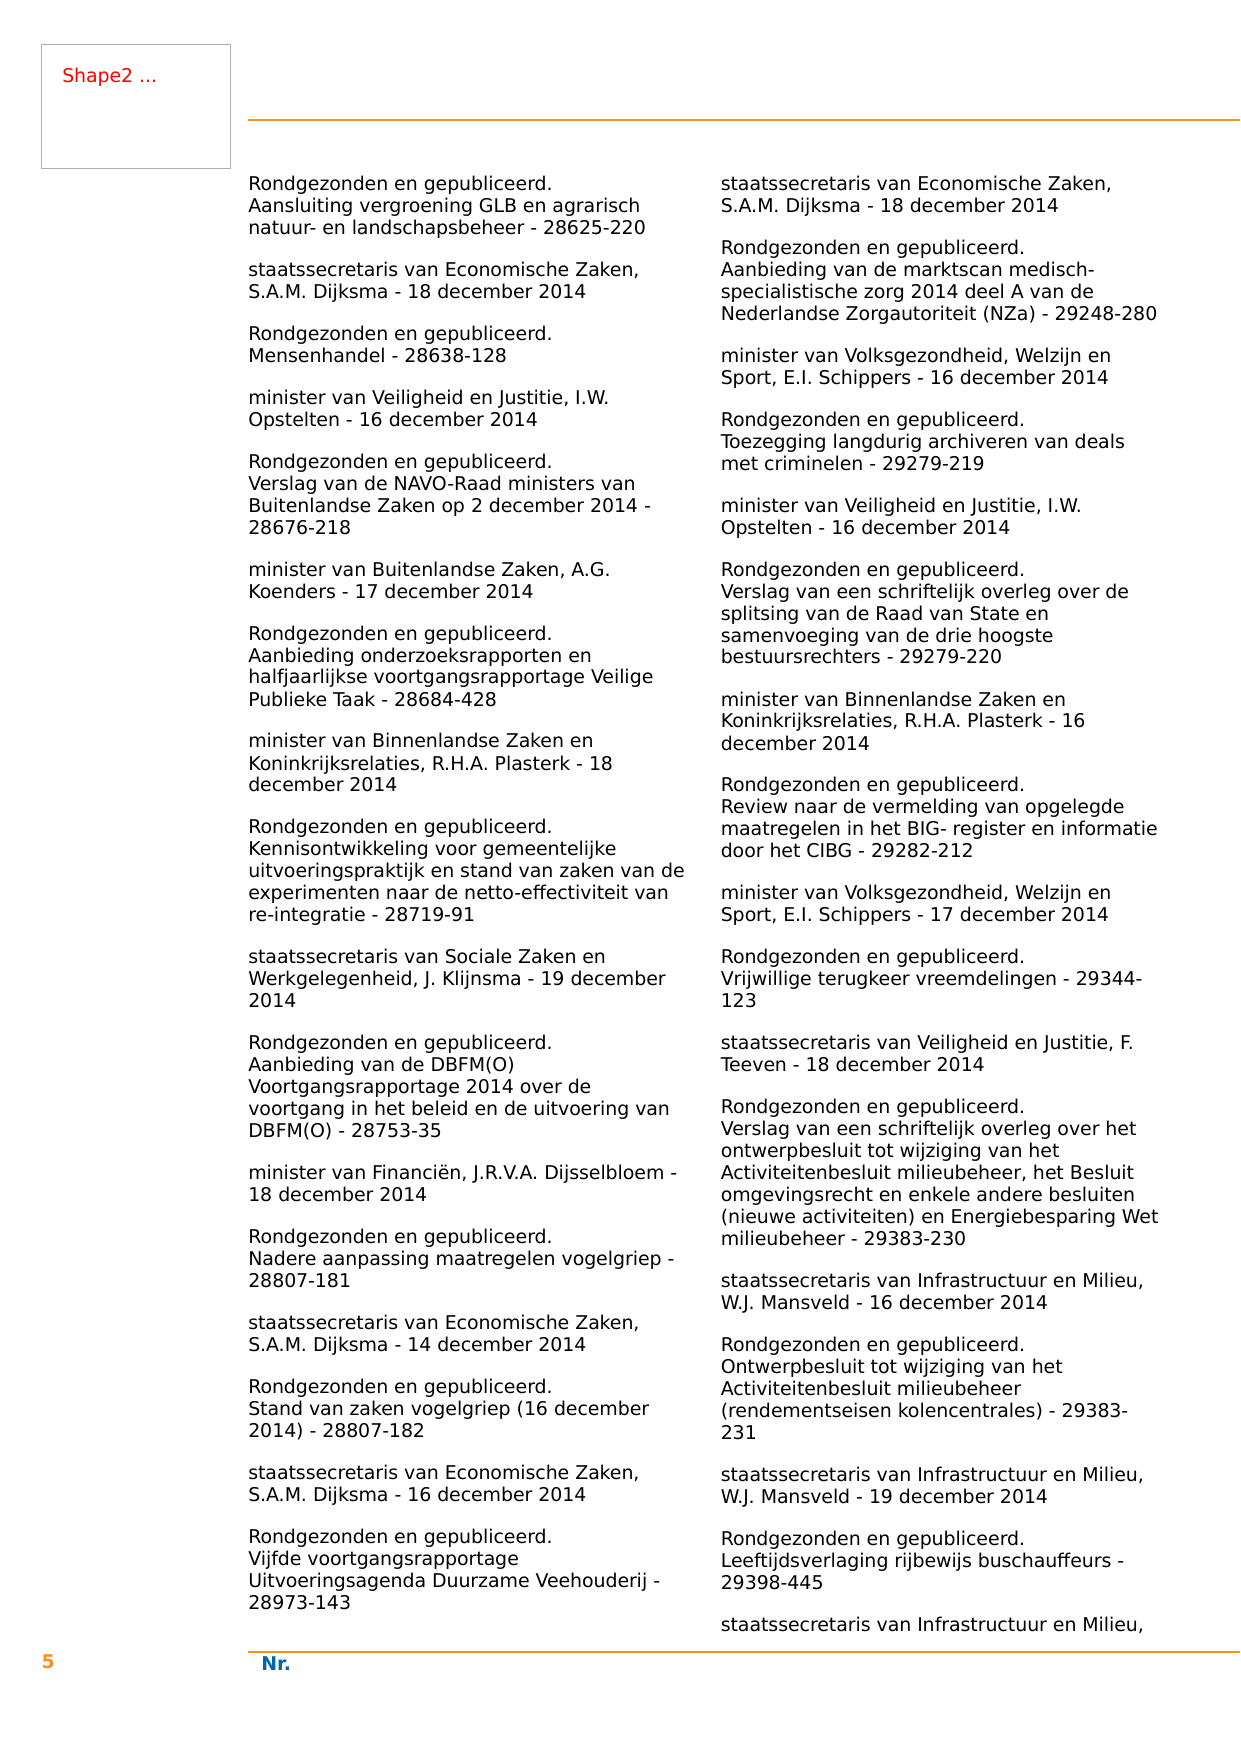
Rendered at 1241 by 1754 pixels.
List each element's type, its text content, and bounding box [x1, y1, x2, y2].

text Rondgezonden en gepubliceerd. [721, 774, 1163, 796]
text Review naar de vermelding van opgelegde maatregelen in het BIG- register en informatie door het CIBG - 29282-212 [721, 796, 1163, 862]
text Ontwerpbesluit tot wijziging van het Activiteitenbesluit milieubeheer (rendementseisen kolencentrales) - 29383-231 [721, 1356, 1163, 1444]
text staatssecretaris van Economische Zaken, S.A.M. Dijksma - 14 december 2014 [248, 1312, 691, 1356]
text Rondgezonden en gepubliceerd. [721, 558, 1163, 581]
text staatssecretaris van Economische Zaken, S.A.M. Dijksma - 18 december 2014 [248, 259, 691, 303]
text minister van Binnenlandse Zaken en Koninkrijksrelaties, R.H.A. Plasterk - 18 december 2014 [248, 730, 691, 796]
text Toezegging langdurig archiveren van deals met criminelen - 29279-219 [721, 431, 1163, 474]
text Rondgezonden en gepubliceerd. [248, 1376, 691, 1398]
text Aanbieding van de marktscan medisch-specialistische zorg 2014 deel A van de Nederlandse Zorgautoriteit (NZa) - 29248-280 [721, 259, 1163, 325]
text minister van Volksgezondheid, Welzijn en Sport, E.I. Schippers - 17 december 2014 [721, 882, 1163, 926]
text Nadere aanpassing maatregelen vogelgriep - 28807-181 [248, 1248, 691, 1292]
text Stand van zaken vogelgriep (16 december 2014) - 28807-182 [248, 1398, 691, 1442]
text Rondgezonden en gepubliceerd. [248, 451, 691, 473]
text staatssecretaris van Economische Zaken, S.A.M. Dijksma - 16 december 2014 [248, 1462, 691, 1506]
text Leeftijdsverlaging rijbewijs buschauffeurs - 29398-445 [721, 1550, 1163, 1594]
text Mensenhandel - 28638-128 [248, 345, 691, 367]
text minister van Financiën, J.R.V.A. Dijsselbloem - 18 december 2014 [248, 1162, 691, 1206]
text staatssecretaris van Sociale Zaken en Werkgelegenheid, J. Klijnsma - 19 december 2014 [248, 946, 691, 1012]
text Rondgezonden en gepubliceerd. [721, 409, 1163, 431]
text Rondgezonden en gepubliceerd. [721, 946, 1163, 968]
text minister van Volksgezondheid, Welzijn en Sport, E.I. Schippers - 16 december 2014 [721, 345, 1163, 389]
text Rondgezonden en gepubliceerd. [248, 173, 691, 195]
text staatssecretaris van Economische Zaken, S.A.M. Dijksma - 18 december 2014 [721, 173, 1163, 217]
text Vrijwillige terugkeer vreemdelingen - 29344-123 [721, 968, 1163, 1012]
text Verslag van een schriftelijk overleg over de splitsing van de Raad van State en samenvoeging van de drie hoogste bestuursrechters - 29279-220 [721, 581, 1163, 668]
text Rondgezonden en gepubliceerd. [248, 816, 691, 838]
text Rondgezonden en gepubliceerd. [721, 237, 1163, 259]
text Aansluiting vergroening GLB en agrarisch natuur- en landschapsbeheer - 28625-220 [248, 195, 691, 239]
text Verslag van de NAVO-Raad ministers van Buitenlandse Zaken op 2 december 2014 - 28676-218 [248, 473, 691, 538]
text Rondgezonden en gepubliceerd. [248, 323, 691, 345]
text minister van Binnenlandse Zaken en Koninkrijksrelaties, R.H.A. Plasterk - 16 december 2014 [721, 688, 1163, 754]
text minister van Veiligheid en Justitie, I.W. Opstelten - 16 december 2014 [248, 387, 691, 431]
text Verslag van een schriftelijk overleg over het ontwerpbesluit tot wijziging van het Activiteitenbesluit milieubeheer, het Besluit omgevingsrecht en enkele andere besluiten (nieuwe activiteiten) en Energiebesparing Wet milieubeheer - 29383-230 [721, 1118, 1163, 1250]
text Rondgezonden en gepubliceerd. [721, 1096, 1163, 1118]
text staatssecretaris van Infrastructuur en Milieu, [721, 1614, 1163, 1636]
text minister van Veiligheid en Justitie, I.W. Opstelten - 16 december 2014 [721, 494, 1163, 538]
text staatssecretaris van Veiligheid en Justitie, F. Teeven - 18 december 2014 [721, 1032, 1163, 1076]
text minister van Buitenlandse Zaken, A.G. Koenders - 17 december 2014 [248, 558, 691, 602]
text Rondgezonden en gepubliceerd. [248, 1226, 691, 1248]
text Rondgezonden en gepubliceerd. [248, 1526, 691, 1548]
text Vijfde voortgangsrapportage Uitvoeringsagenda Duurzame Veehouderij - 28973-143 [248, 1548, 691, 1614]
text Rondgezonden en gepubliceerd. [721, 1334, 1163, 1356]
text staatssecretaris van Infrastructuur en Milieu, W.J. Mansveld - 19 december 2014 [721, 1464, 1163, 1508]
text Rondgezonden en gepubliceerd. [721, 1528, 1163, 1550]
text Aanbieding onderzoeksrapporten en halfjaarlijkse voortgangsrapportage Veilige Publieke Taak - 28684-428 [248, 644, 691, 710]
text Rondgezonden en gepubliceerd. [248, 1032, 691, 1054]
text staatssecretaris van Infrastructuur en Milieu, W.J. Mansveld - 16 december 2014 [721, 1270, 1163, 1314]
text Kennisontwikkeling voor gemeentelijke uitvoeringspraktijk en stand van zaken van de experimenten naar de netto-effectiviteit van re-integratie - 28719-91 [248, 838, 691, 926]
text Rondgezonden en gepubliceerd. [248, 622, 691, 644]
text Aanbieding van de DBFM(O) Voortgangsrapportage 2014 over de voortgang in het beleid en de uitvoering van DBFM(O) - 28753-35 [248, 1054, 691, 1142]
